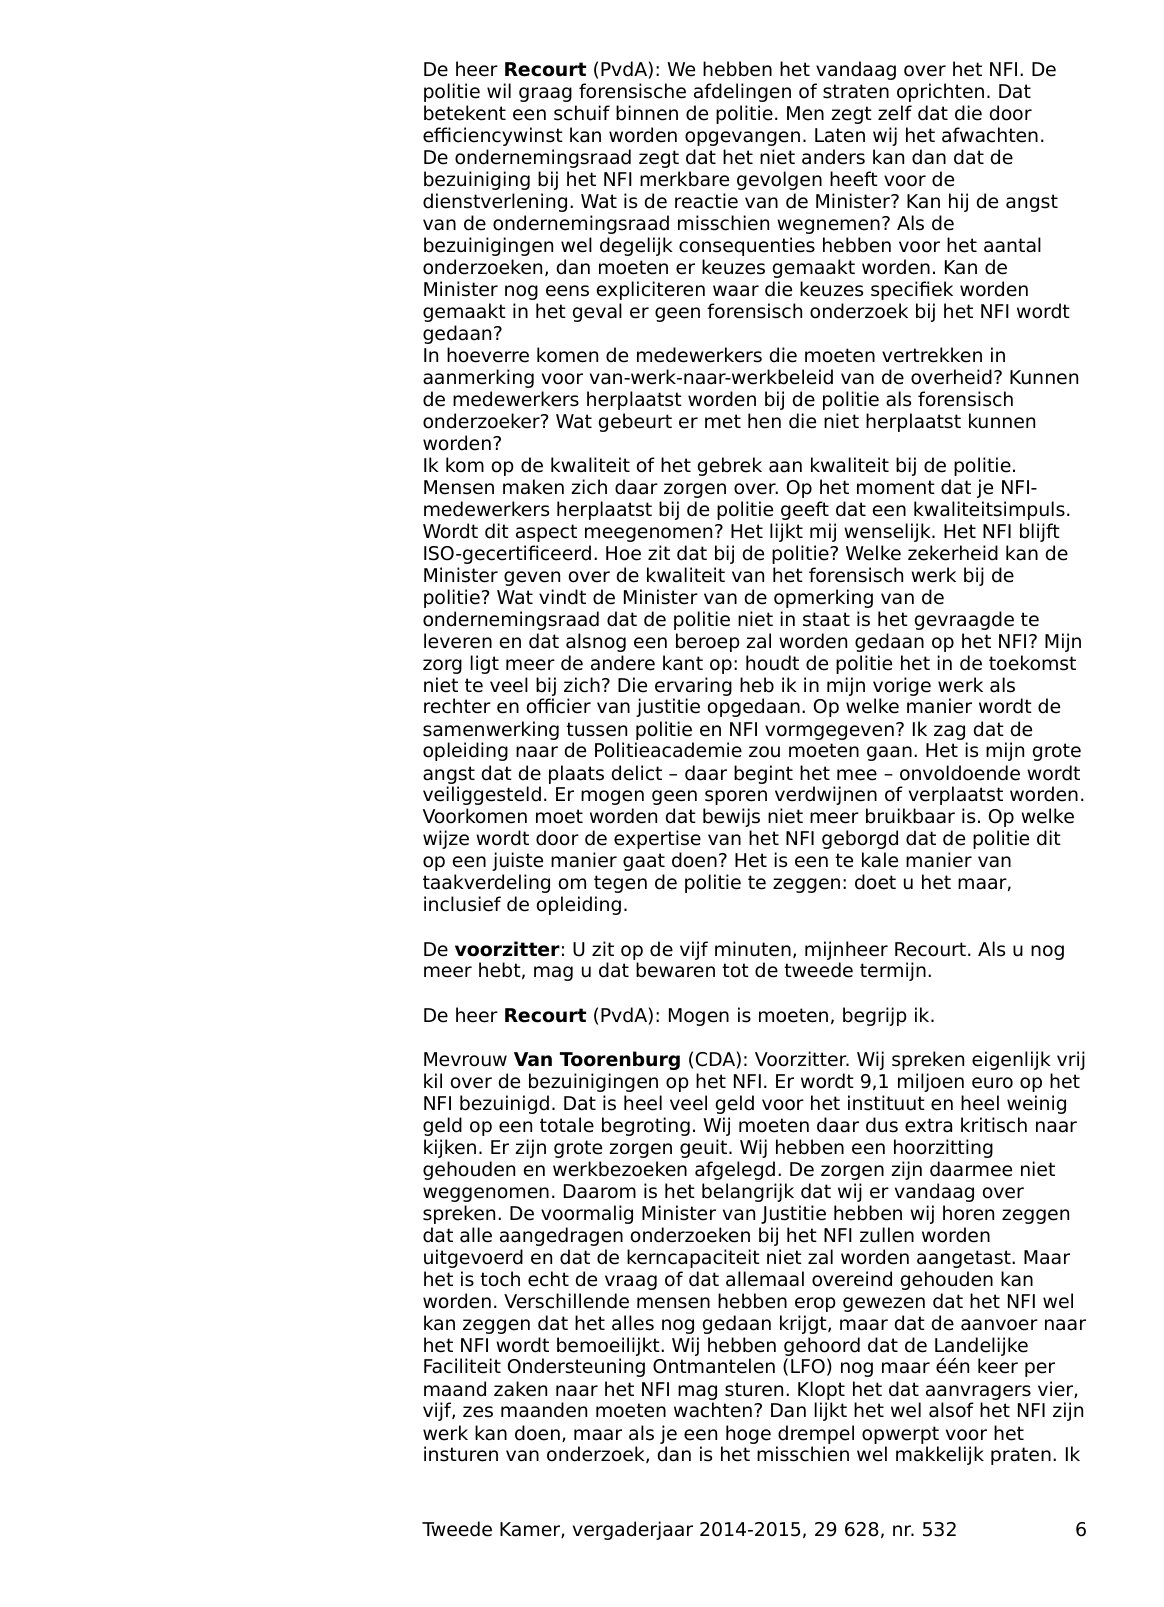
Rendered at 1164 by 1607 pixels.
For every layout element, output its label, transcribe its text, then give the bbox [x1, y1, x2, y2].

text De ondernemingsraad zegt dat het niet anders kan dan dat de bezuiniging bij het NFI merkbare gevolgen heeft voor de dienstverlening. Wat is de reactie van de Minister? Kan hij de angst van de ondernemingsraad misschien wegnemen? Als de bezuinigingen wel degelijk consequenties hebben voor het aantal onderzoeken, dan moeten er keuzes gemaakt worden. Kan de Minister nog eens expliciteren waar die keuzes specifiek worden gemaakt in het geval er geen forensisch onderzoek bij het NFI wordt gedaan? [422, 147, 1087, 345]
text De heer Recourt (PvdA): Mogen is moeten, begrijp ik. [422, 1004, 1087, 1027]
text Ik kom op de kwaliteit of het gebrek aan kwaliteit bij de politie. Mensen maken zich daar zorgen over. Op het moment dat je NFI-medewerkers herplaatst bij de politie geeft dat een kwaliteitsimpuls. Wordt dit aspect meegenomen? Het lijkt mij wenselijk. Het NFI blijft ISO-gecertificeerd. Hoe zit dat bij de politie? Welke zekerheid kan de Minister geven over de kwaliteit van het forensisch werk bij de politie? Wat vindt de Minister van de opmerking van de ondernemingsraad dat de politie niet in staat is het gevraagde te leveren en dat alsnog een beroep zal worden gedaan op het NFI? Mijn zorg ligt meer de andere kant op: houdt de politie het in de toekomst niet te veel bij zich? Die ervaring heb ik in mijn vorige werk als rechter en officier van justitie opgedaan. Op welke manier wordt de samenwerking tussen politie en NFI vormgegeven? Ik zag dat de opleiding naar de Politieacademie zou moeten gaan. Het is mijn grote angst dat de plaats delict – daar begint het mee – onvoldoende wordt veiliggesteld. Er mogen geen sporen verdwijnen of verplaatst worden. Voorkomen moet worden dat bewijs niet meer bruikbaar is. Op welke wijze wordt door de expertise van het NFI geborgd dat de politie dit op een juiste manier gaat doen? Het is een te kale manier van taakverdeling om tegen de politie te zeggen: doet u het maar, inclusief de opleiding. [422, 455, 1087, 916]
text De heer Recourt (PvdA): We hebben het vandaag over het NFI. De politie wil graag forensische afdelingen of straten oprichten. Dat betekent een schuif binnen de politie. Men zegt zelf dat die door efficiencywinst kan worden opgevangen. Laten wij het afwachten. [422, 59, 1087, 147]
text Mevrouw Van Toorenburg (CDA): Voorzitter. Wij spreken eigenlijk vrij kil over de bezuinigingen op het NFI. Er wordt 9,1 miljoen euro op het NFI bezuinigd. Dat is heel veel geld voor het instituut en heel weinig geld op een totale begroting. Wij moeten daar dus extra kritisch naar kijken. Er zijn grote zorgen geuit. Wij hebben een hoorzitting gehouden en werkbezoeken afgelegd. De zorgen zijn daarmee niet weggenomen. Daarom is het belangrijk dat wij er vandaag over spreken. De voormalig Minister van Justitie hebben wij horen zeggen dat alle aangedragen onderzoeken bij het NFI zullen worden uitgevoerd en dat de kerncapaciteit niet zal worden aangetast. Maar het is toch echt de vraag of dat allemaal overeind gehouden kan worden. Verschillende mensen hebben erop gewezen dat het NFI wel kan zeggen dat het alles nog gedaan krijgt, maar dat de aanvoer naar het NFI wordt bemoeilijkt. Wij hebben gehoord dat de Landelijke Faciliteit Ondersteuning Ontmantelen (LFO) nog maar één keer per maand zaken naar het NFI mag sturen. Klopt het dat aanvragers vier, vijf, zes maanden moeten wachten? Dan lijkt het wel alsof het NFI zijn werk kan doen, maar als je een hoge drempel opwerpt voor het insturen van onderzoek, dan is het misschien wel makkelijk praten. Ik [422, 1049, 1087, 1466]
text In hoeverre komen de medewerkers die moeten vertrekken in aanmerking voor van-werk-naar-werkbeleid van de overheid? Kunnen de medewerkers herplaatst worden bij de politie als forensisch onderzoeker? Wat gebeurt er met hen die niet herplaatst kunnen worden? [422, 345, 1087, 455]
text De voorzitter: U zit op de vijf minuten, mijnheer Recourt. Als u nog meer hebt, mag u dat bewaren tot de tweede termijn. [422, 938, 1087, 982]
